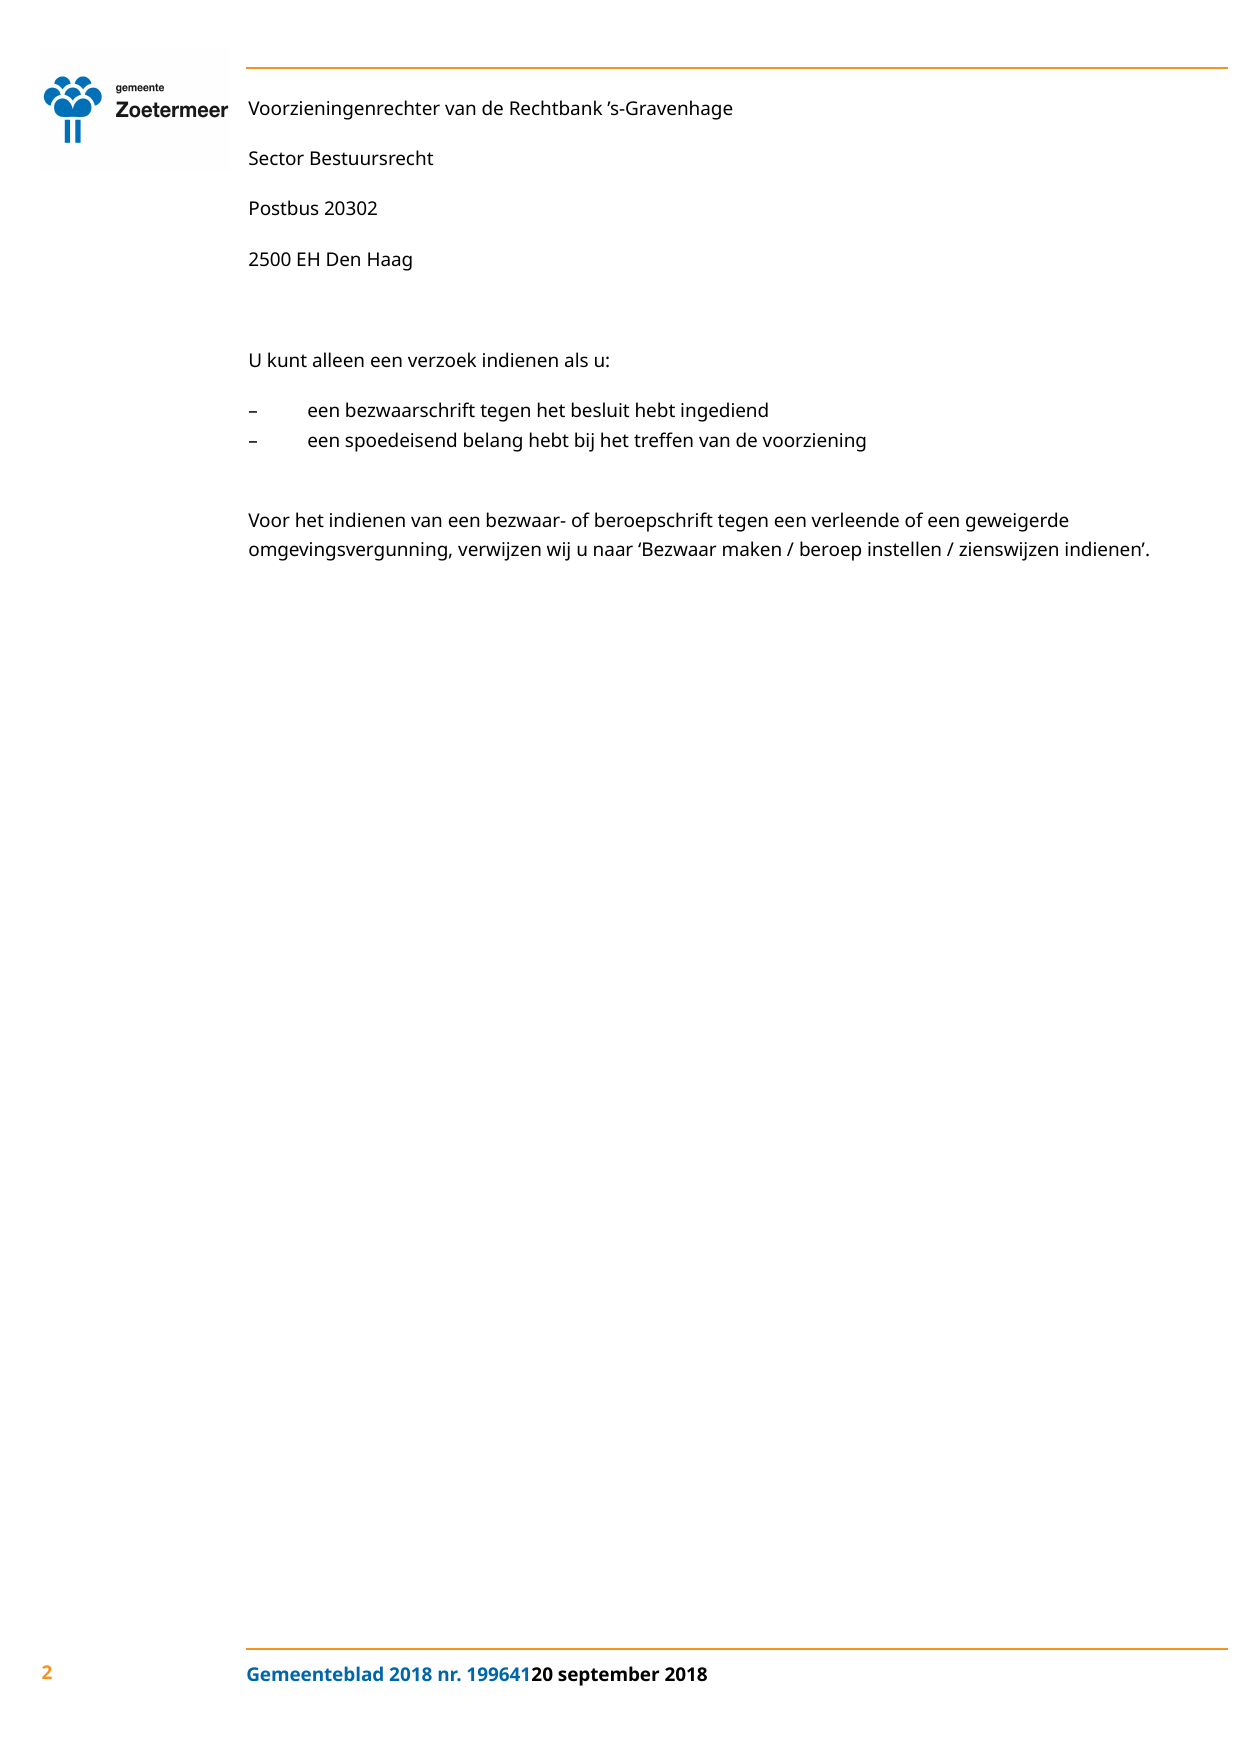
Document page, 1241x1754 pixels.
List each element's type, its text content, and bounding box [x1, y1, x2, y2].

text Voor het indienen van een bezwaar- of beroepschrift tegen een verleende of een geweigerde omgevingsvergunning, verwijzen wij u naar ‘Bezwaar maken / beroep instellen / zienswijzen indienen’. [248, 507, 1152, 562]
text Postbus 20302 [248, 196, 1152, 221]
text Voorzieningenrechter van de Rechtbank ’s-Gravenhage [248, 95, 1152, 121]
text U kunt alleen een verzoek indienen als u: [248, 347, 1152, 373]
text 2500 EH Den Haag [248, 246, 1152, 272]
picture [41, 47, 231, 172]
list een spoedeisend belang hebt bij het treffen van de voorziening [248, 427, 1152, 453]
list een bezwaarschrift tegen het besluit hebt ingediend [248, 397, 1152, 423]
text Sector Bestuursrecht [248, 145, 1152, 171]
